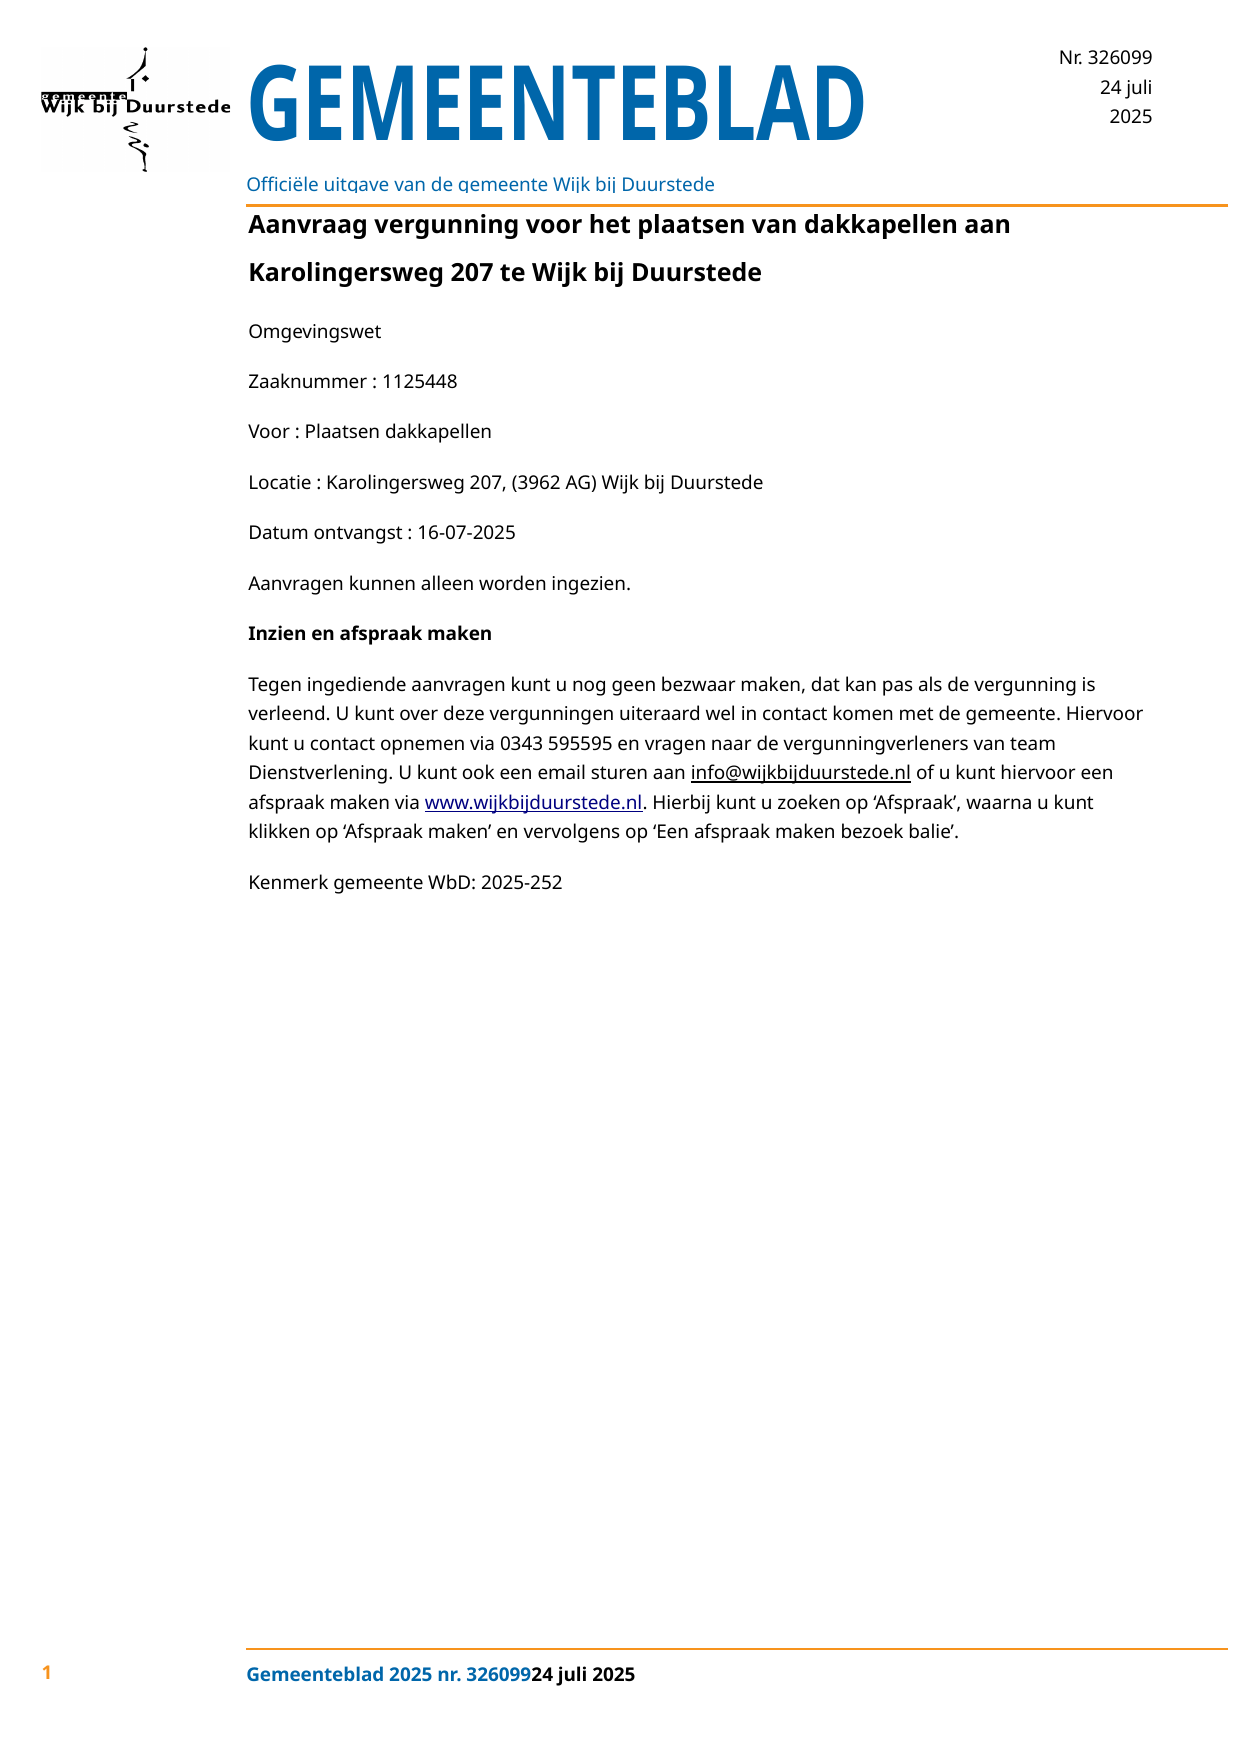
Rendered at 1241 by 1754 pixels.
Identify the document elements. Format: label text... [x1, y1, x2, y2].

text Voor : Plaatsen dakkapellen [248, 419, 1152, 444]
text Tegen ingediende aanvragen kunt u nog geen bezwaar maken, dat kan pas als de vergunning is verleend. U kunt over deze vergunningen uiteraard wel in contact komen met de gemeente. Hiervoor kunt u contact opnemen via 0343 595595 en vragen naar de vergunningverleners van team Dienstverlening. U kunt ook een email sturen aan info@wijkbijduurstede.nl of u kunt hiervoor een afspraak maken via www.wijkbijduurstede.nl. Hierbij kunt u zoeken op ‘Afspraak’, waarna u kunt klikken op ‘Afspraak maken’ en vervolgens op ‘Een afspraak maken bezoek balie’. [248, 671, 1152, 844]
text Inzien en afspraak maken [248, 620, 1152, 646]
text Locatie : Karolingersweg 207, (3962 AG) Wijk bij Duurstede [248, 469, 1152, 495]
picture [41, 47, 231, 172]
text Aanvragen kunnen alleen worden ingezien. [248, 570, 1152, 596]
text Zaaknummer : 1125448 [248, 368, 1152, 394]
text Kenmerk gemeente WbD: 2025-252 [248, 869, 1152, 895]
text Omgevingswet [248, 318, 1152, 344]
text Aanvraag vergunning voor het plaatsen van dakkapellen aan Karolingersweg 207 te Wijk bij Duurstede [248, 207, 1152, 288]
text Datum ontvangst : 16-07-2025 [248, 519, 1152, 545]
